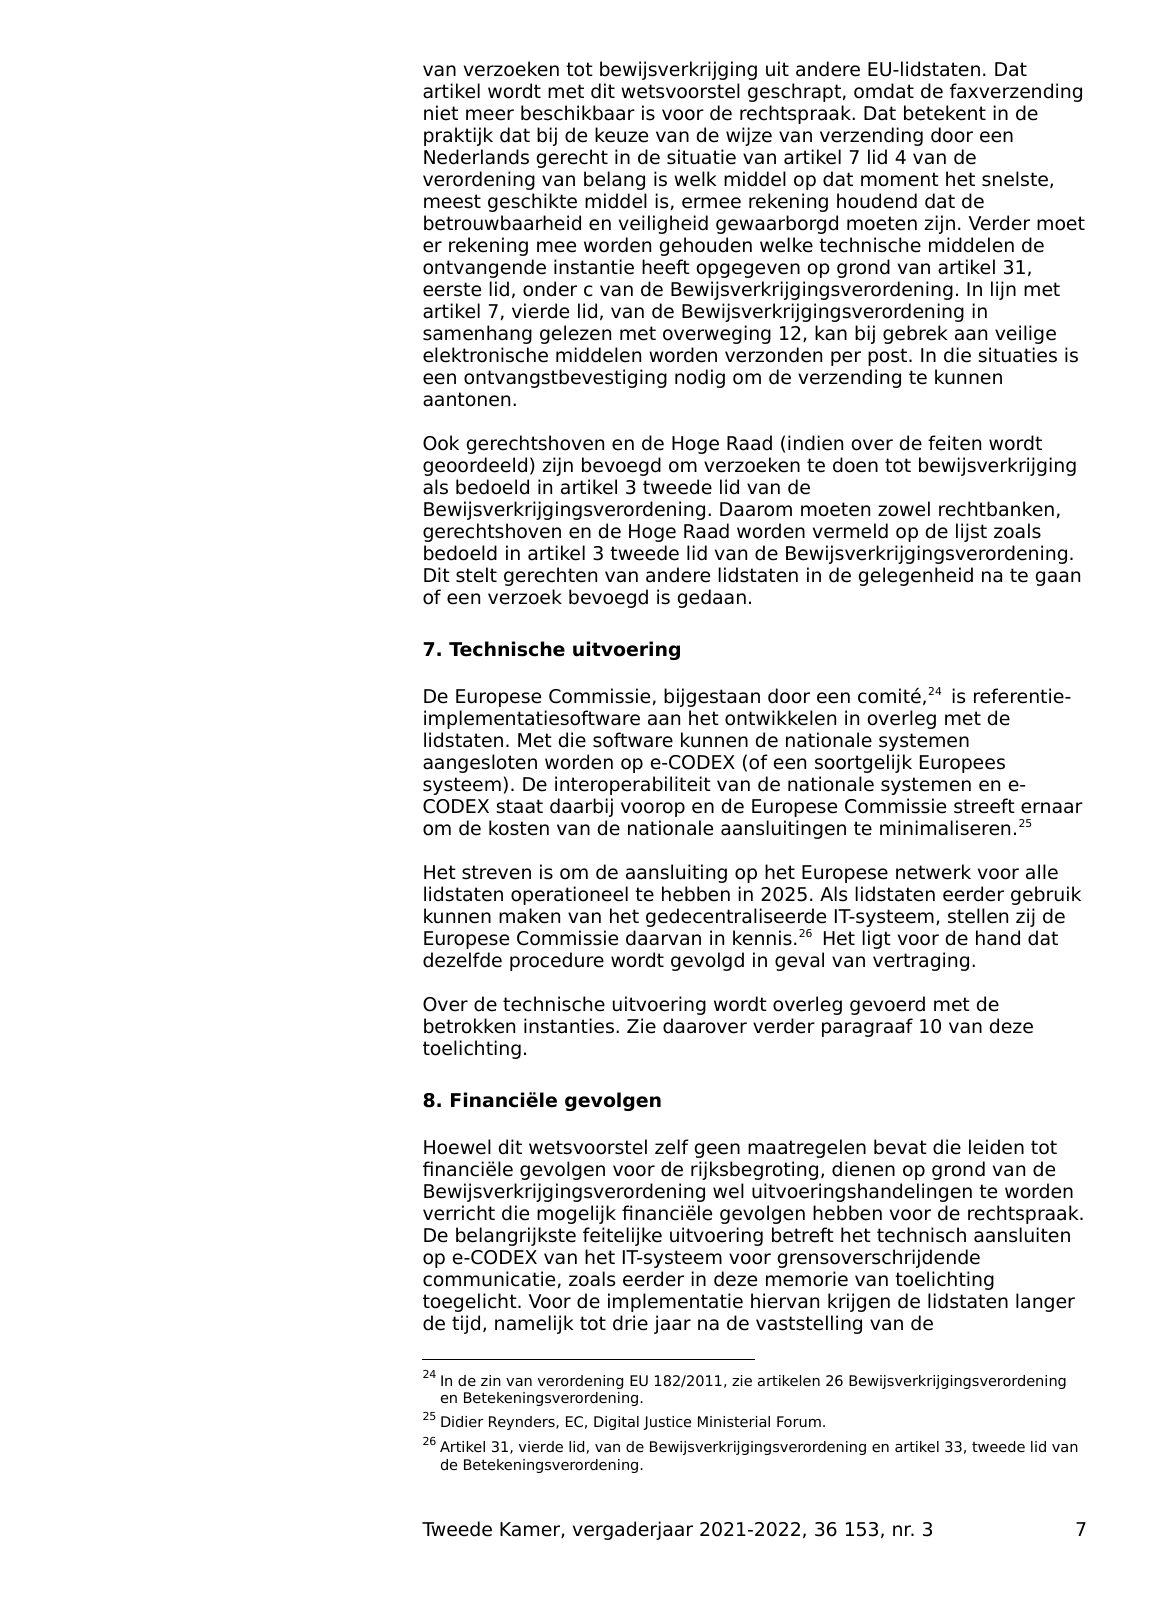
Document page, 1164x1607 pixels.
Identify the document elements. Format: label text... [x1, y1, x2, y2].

subtitle 8. Financiële gevolgen [422, 1090, 1087, 1112]
subtitle 7. Technische uitvoering [422, 639, 1087, 661]
text De Europese Commissie, bijgestaan door een comité, is referentie-implementatiesoftware aan het ontwikkelen in overleg met de lidstaten. Met die software kunnen de nationale systemen aangesloten worden op e-CODEX (of een soortgelijk Europees systeem). De interoperabiliteit van de nationale systemen en e-CODEX staat daarbij voorop en de Europese Commissie streeft ernaar om de kosten van de nationale aansluitingen te minimaliseren. [422, 686, 1087, 839]
text Ook gerechtshoven en de Hoge Raad (indien over de feiten wordt geoordeeld) zijn bevoegd om verzoeken te doen tot bewijsverkrijging als bedoeld in artikel 3 tweede lid van de Bewijsverkrijgingsverordening. Daarom moeten zowel rechtbanken, gerechtshoven en de Hoge Raad worden vermeld op de lijst zoals bedoeld in artikel 3 tweede lid van de Bewijsverkrijgingsverordening. Dit stelt gerechten van andere lidstaten in de gelegenheid na te gaan of een verzoek bevoegd is gedaan. [422, 433, 1087, 609]
text Hoewel dit wetsvoorstel zelf geen maatregelen bevat die leiden tot financiële gevolgen voor de rijksbegroting, dienen op grond van de Bewijsverkrijgingsverordening wel uitvoeringshandelingen te worden verricht die mogelijk financiële gevolgen hebben voor de rechtspraak. De belangrijkste feitelijke uitvoering betreft het technisch aansluiten op e-CODEX van het IT-systeem voor grensoverschrijdende communicatie, zoals eerder in deze memorie van toelichting toegelicht. Voor de implementatie hiervan krijgen de lidstaten langer de tijd, namelijk tot drie jaar na de vaststelling van de [422, 1137, 1087, 1334]
text In de zin van verordening EU 182/2011, zie artikelen 26 Bewijsverkrijgingsverordening en Betekeningsverordening. [422, 1368, 1087, 1407]
text Artikel 31, vierde lid, van de Bewijsverkrijgingsverordening en artikel 33, tweede lid van de Betekeningsverordening. [422, 1435, 1087, 1474]
text Didier Reynders, EC, Digital Justice Ministerial Forum. [422, 1410, 1087, 1432]
text Over de technische uitvoering wordt overleg gevoerd met de betrokken instanties. Zie daarover verder paragraaf 10 van deze toelichting. [422, 994, 1087, 1060]
text van verzoeken tot bewijsverkrijging uit andere EU-lidstaten. Dat artikel wordt met dit wetsvoorstel geschrapt, omdat de faxverzending niet meer beschikbaar is voor de rechtspraak. Dat betekent in de praktijk dat bij de keuze van de wijze van verzending door een Nederlands gerecht in de situatie van artikel 7 lid 4 van de verordening van belang is welk middel op dat moment het snelste, meest geschikte middel is, ermee rekening houdend dat de betrouwbaarheid en veiligheid gewaarborgd moeten zijn. Verder moet er rekening mee worden gehouden welke technische middelen de ontvangende instantie heeft opgegeven op grond van artikel 31, eerste lid, onder c van de Bewijsverkrijgingsverordening. In lijn met artikel 7, vierde lid, van de Bewijsverkrijgingsverordening in samenhang gelezen met overweging 12, kan bij gebrek aan veilige elektronische middelen worden verzonden per post. In die situaties is een ontvangstbevestiging nodig om de verzending te kunnen aantonen. [422, 59, 1087, 411]
text Het streven is om de aansluiting op het Europese netwerk voor alle lidstaten operationeel te hebben in 2025. Als lidstaten eerder gebruik kunnen maken van het gedecentraliseerde IT-systeem, stellen zij de Europese Commissie daarvan in kennis. Het ligt voor de hand dat dezelfde procedure wordt gevolgd in geval van vertraging. [422, 862, 1087, 972]
